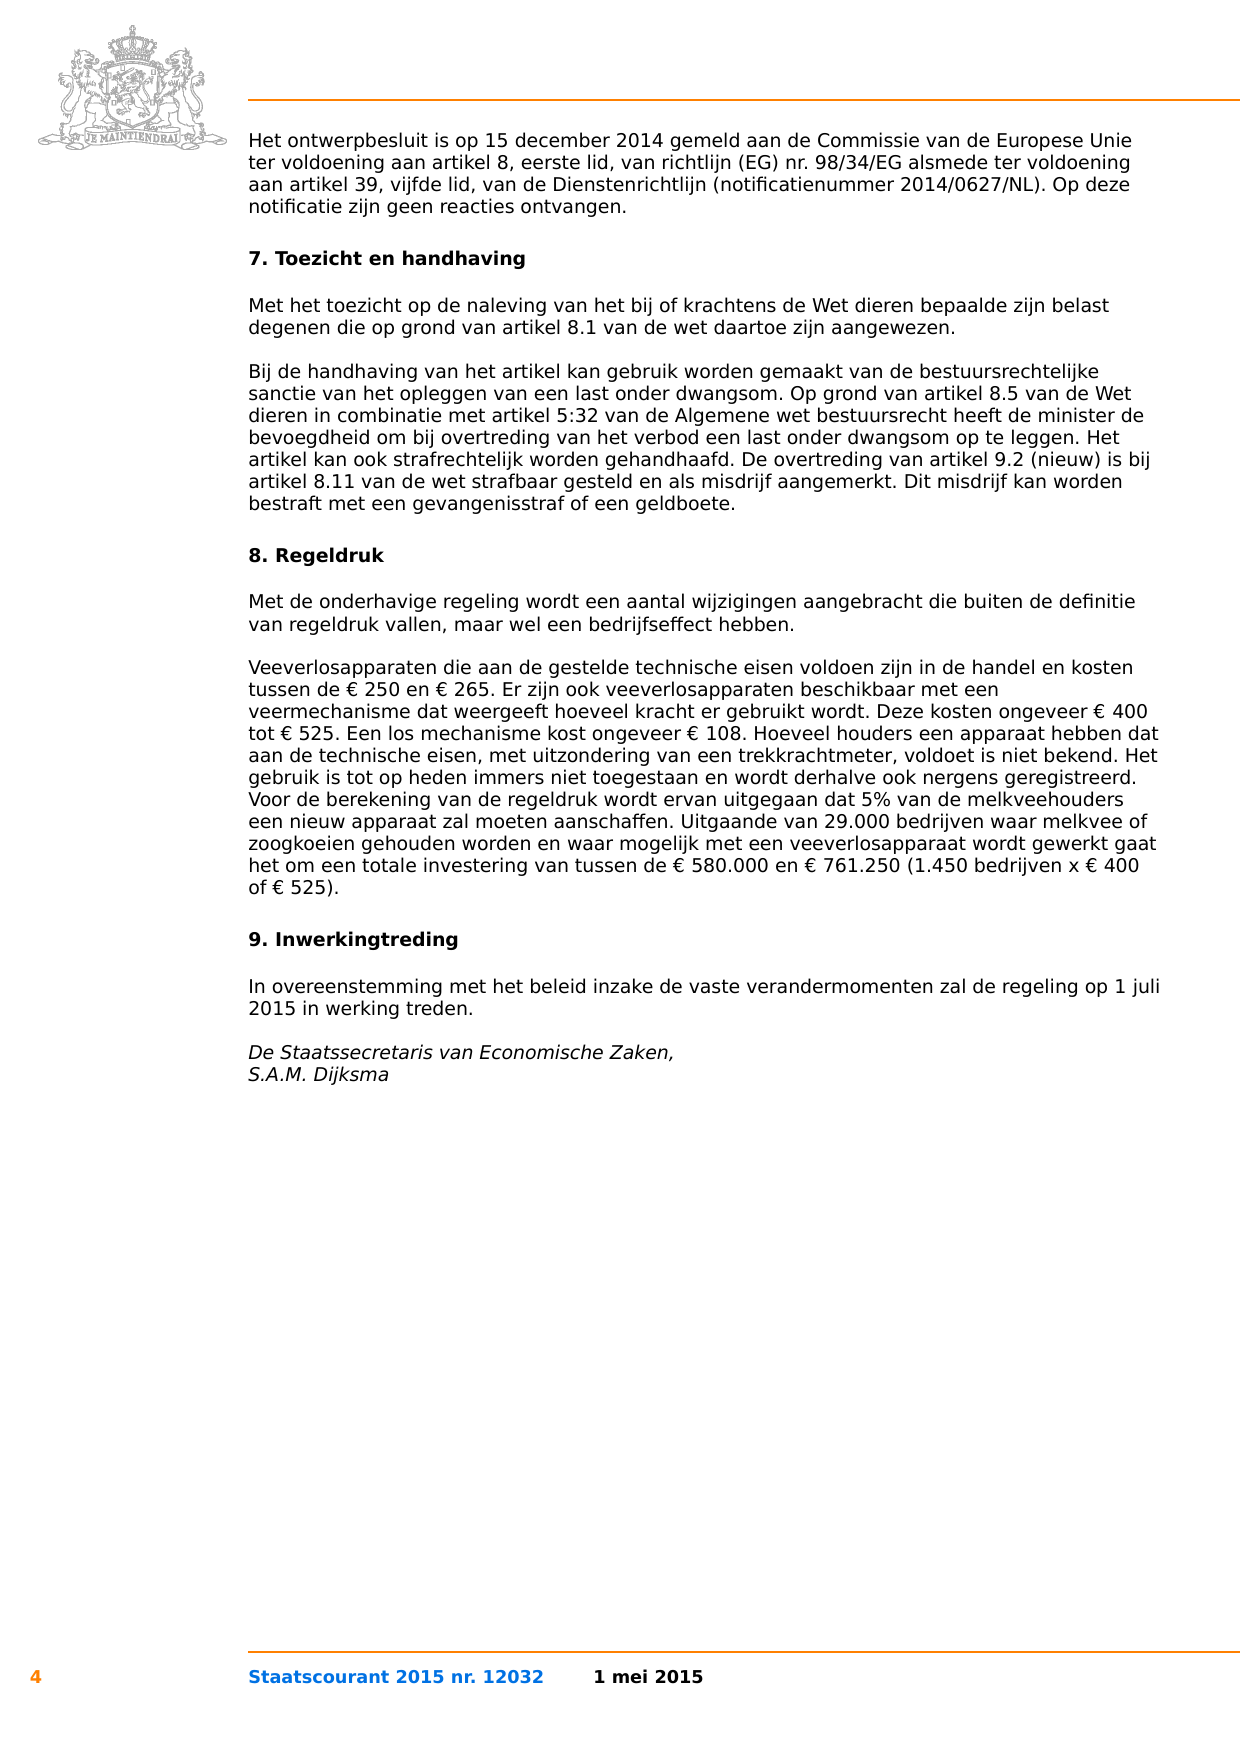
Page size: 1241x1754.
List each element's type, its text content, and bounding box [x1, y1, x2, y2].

text Met de onderhavige regeling wordt een aantal wijzigingen aangebracht die buiten de definitie van regeldruk vallen, maar wel een bedrijfseffect hebben. [248, 591, 1163, 635]
picture [38, 25, 227, 150]
text Veeverlosapparaten die aan de gestelde technische eisen voldoen zijn in de handel en kosten tussen de € 250 en € 265. Er zijn ook veeverlosapparaten beschikbaar met een veermechanisme dat weergeeft hoeveel kracht er gebruikt wordt. Deze kosten ongeveer € 400 tot € 525. Een los mechanisme kost ongeveer € 108. Hoeveel houders een apparaat hebben dat aan de technische eisen, met uitzondering van een trekkrachtmeter, voldoet is niet bekend. Het gebruik is tot op heden immers niet toegestaan en wordt derhalve ook nergens geregistreerd. Voor de berekening van de regeldruk wordt ervan uitgegaan dat 5% van de melkveehouders een nieuw apparaat zal moeten aanschaffen. Uitgaande van 29.000 bedrijven waar melkvee of zoogkoeien gehouden worden en waar mogelijk met een veeverlosapparaat wordt gewerkt gaat het om een totale investering van tussen de € 580.000 en € 761.250 (1.450 bedrijven x € 400 of € 525). [248, 657, 1163, 899]
subtitle 8. Regeldruk [248, 544, 1163, 566]
text De Staatssecretaris van Economische Zaken, S.A.M. Dijksma [248, 1042, 1163, 1086]
text Bij de handhaving van het artikel kan gebruik worden gemaakt van de bestuursrechtelijke sanctie van het opleggen van een last onder dwangsom. Op grond van artikel 8.5 van de Wet dieren in combinatie met artikel 5:32 van de Algemene wet bestuursrecht heeft de minister de bevoegdheid om bij overtreding van het verbod een last onder dwangsom op te leggen. Het artikel kan ook strafrechtelijk worden gehandhaafd. De overtreding van artikel 9.2 (nieuw) is bij artikel 8.11 van de wet strafbaar gesteld en als misdrijf aangemerkt. Dit misdrijf kan worden bestraft met een gevangenisstraf of een geldboete. [248, 361, 1163, 514]
text Met het toezicht op de naleving van het bij of krachtens de Wet dieren bepaalde zijn belast degenen die op grond van artikel 8.1 van de wet daartoe zijn aangewezen. [248, 295, 1163, 339]
text In overeenstemming met het beleid inzake de vaste verandermomenten zal de regeling op 1 juli 2015 in werking treden. [248, 976, 1163, 1020]
subtitle 7. Toezicht en handhaving [248, 248, 1163, 270]
text Het ontwerpbesluit is op 15 december 2014 gemeld aan de Commissie van de Europese Unie ter voldoening aan artikel 8, eerste lid, van richtlijn (EG) nr. 98/34/EG alsmede ter voldoening aan artikel 39, vijfde lid, van de Dienstenrichtlijn (notificatienummer 2014/0627/NL). Op deze notificatie zijn geen reacties ontvangen. [248, 130, 1163, 218]
subtitle 9. Inwerkingtreding [248, 929, 1163, 951]
